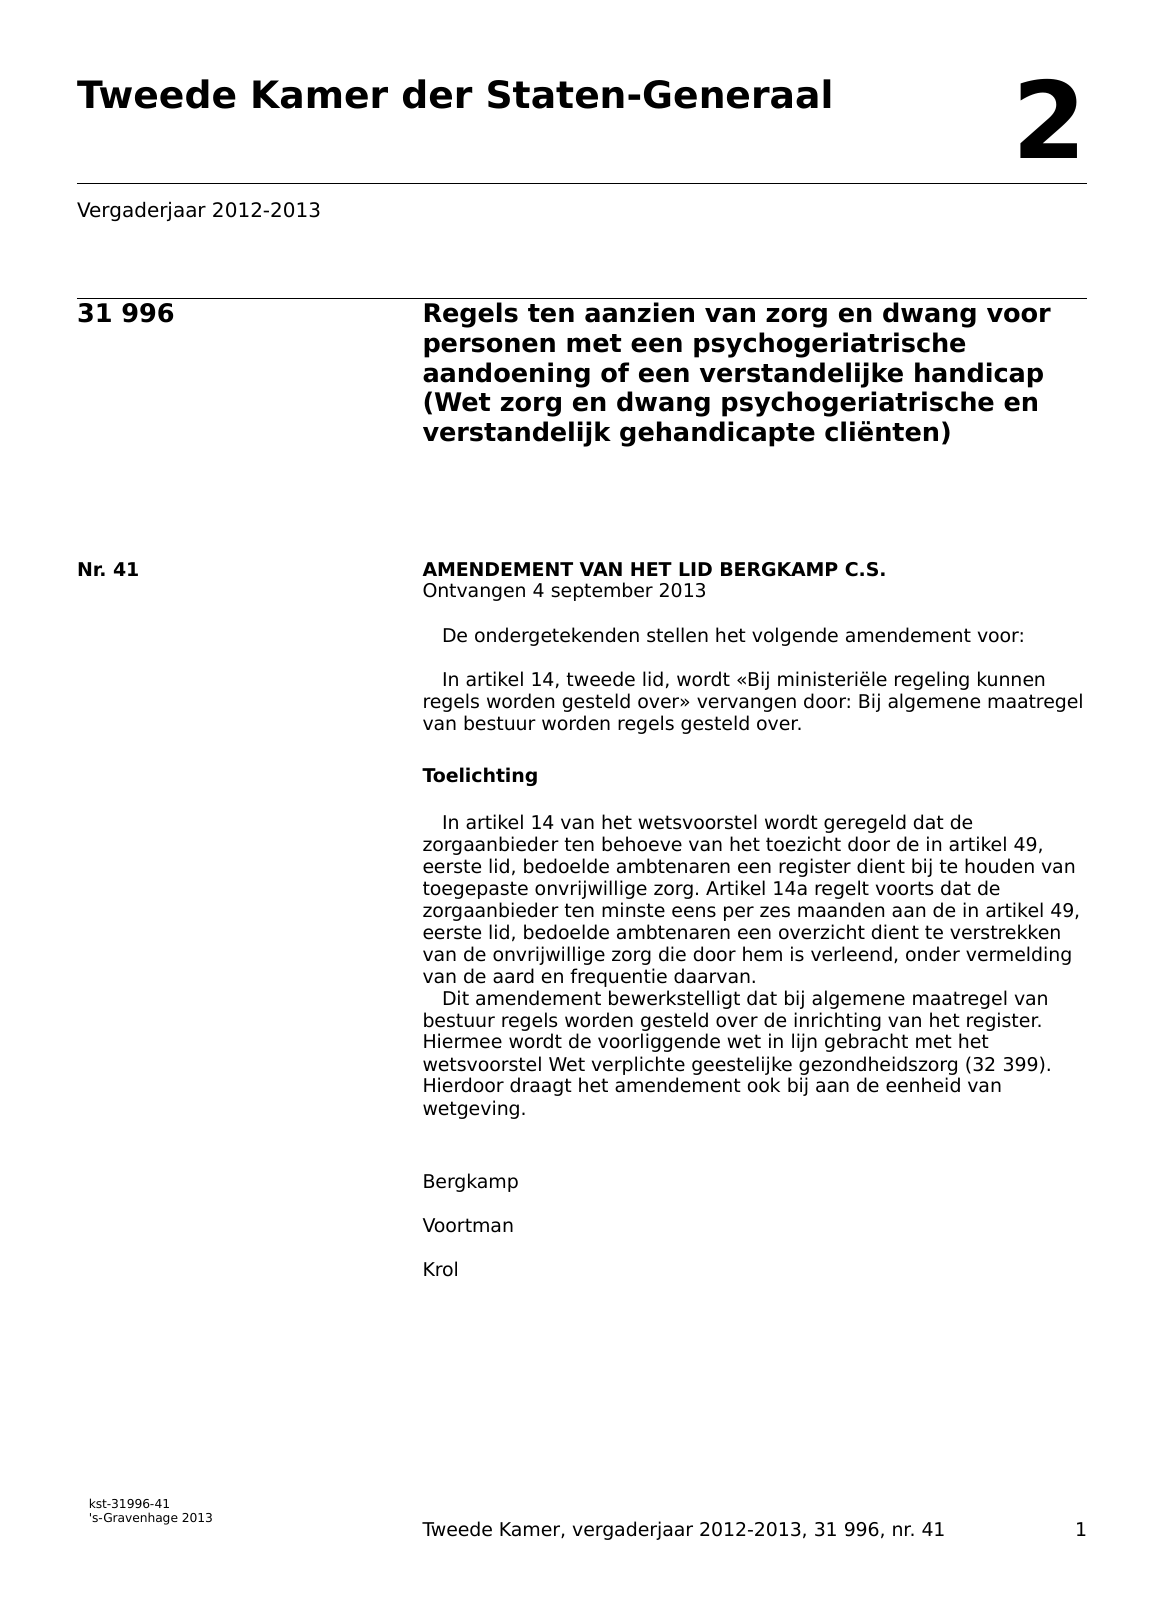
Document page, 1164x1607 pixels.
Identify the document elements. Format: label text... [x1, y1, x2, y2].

table_cell Vergaderjaar 2012-2013 [77, 184, 1087, 298]
text In artikel 14, tweede lid, wordt «Bij ministeriële regeling kunnen regels worden gesteld over» vervangen door: Bij algemene maatregel van bestuur worden regels gesteld over. [422, 669, 1087, 735]
text Bergkamp Voortman Krol [422, 1149, 1087, 1281]
table_header 2 [886, 59, 1087, 183]
subtitle Toelichting [422, 765, 1087, 787]
text De ondergetekenden stellen het volgende amendement voor: [422, 624, 1087, 647]
text kst-31996-41 [88, 1497, 323, 1511]
text 's-Gravenhage 2013 [88, 1511, 323, 1525]
table_header Tweede Kamer der Staten-Generaal [77, 59, 886, 183]
text Dit amendement bewerkstelligt dat bij algemene maatregel van bestuur regels worden gesteld over de inrichting van het register. Hiermee wordt de voorliggende wet in lijn gebracht met het wetsvoorstel Wet verplichte geestelijke gezondheidszorg (32 399). Hierdoor draagt het amendement ook bij aan de eenheid van wetgeving. [422, 987, 1087, 1119]
text Ontvangen 4 september 2013 [422, 580, 1087, 602]
subtitle 31 996 Regels ten aanzien van zorg en dwang voor personen met een psychogeriatrische aandoening of een verstandelijke handicap (Wet zorg en dwang psychogeriatrische en verstandelijk gehandicapte cliënten) [77, 299, 1087, 447]
text In artikel 14 van het wetsvoorstel wordt geregeld dat de zorgaanbieder ten behoeve van het toezicht door de in artikel 49, eerste lid, bedoelde ambtenaren een register dient bij te houden van toegepaste onvrijwillige zorg. Artikel 14a regelt voorts dat de zorgaanbieder ten minste eens per zes maanden aan de in artikel 49, eerste lid, bedoelde ambtenaren een overzicht dient te verstrekken van de onvrijwillige zorg die door hem is verleend, onder vermelding van de aard en frequentie daarvan. [422, 812, 1087, 987]
subtitle Nr. 41 AMENDEMENT VAN HET LID BERGKAMP C.S. [77, 558, 1087, 580]
